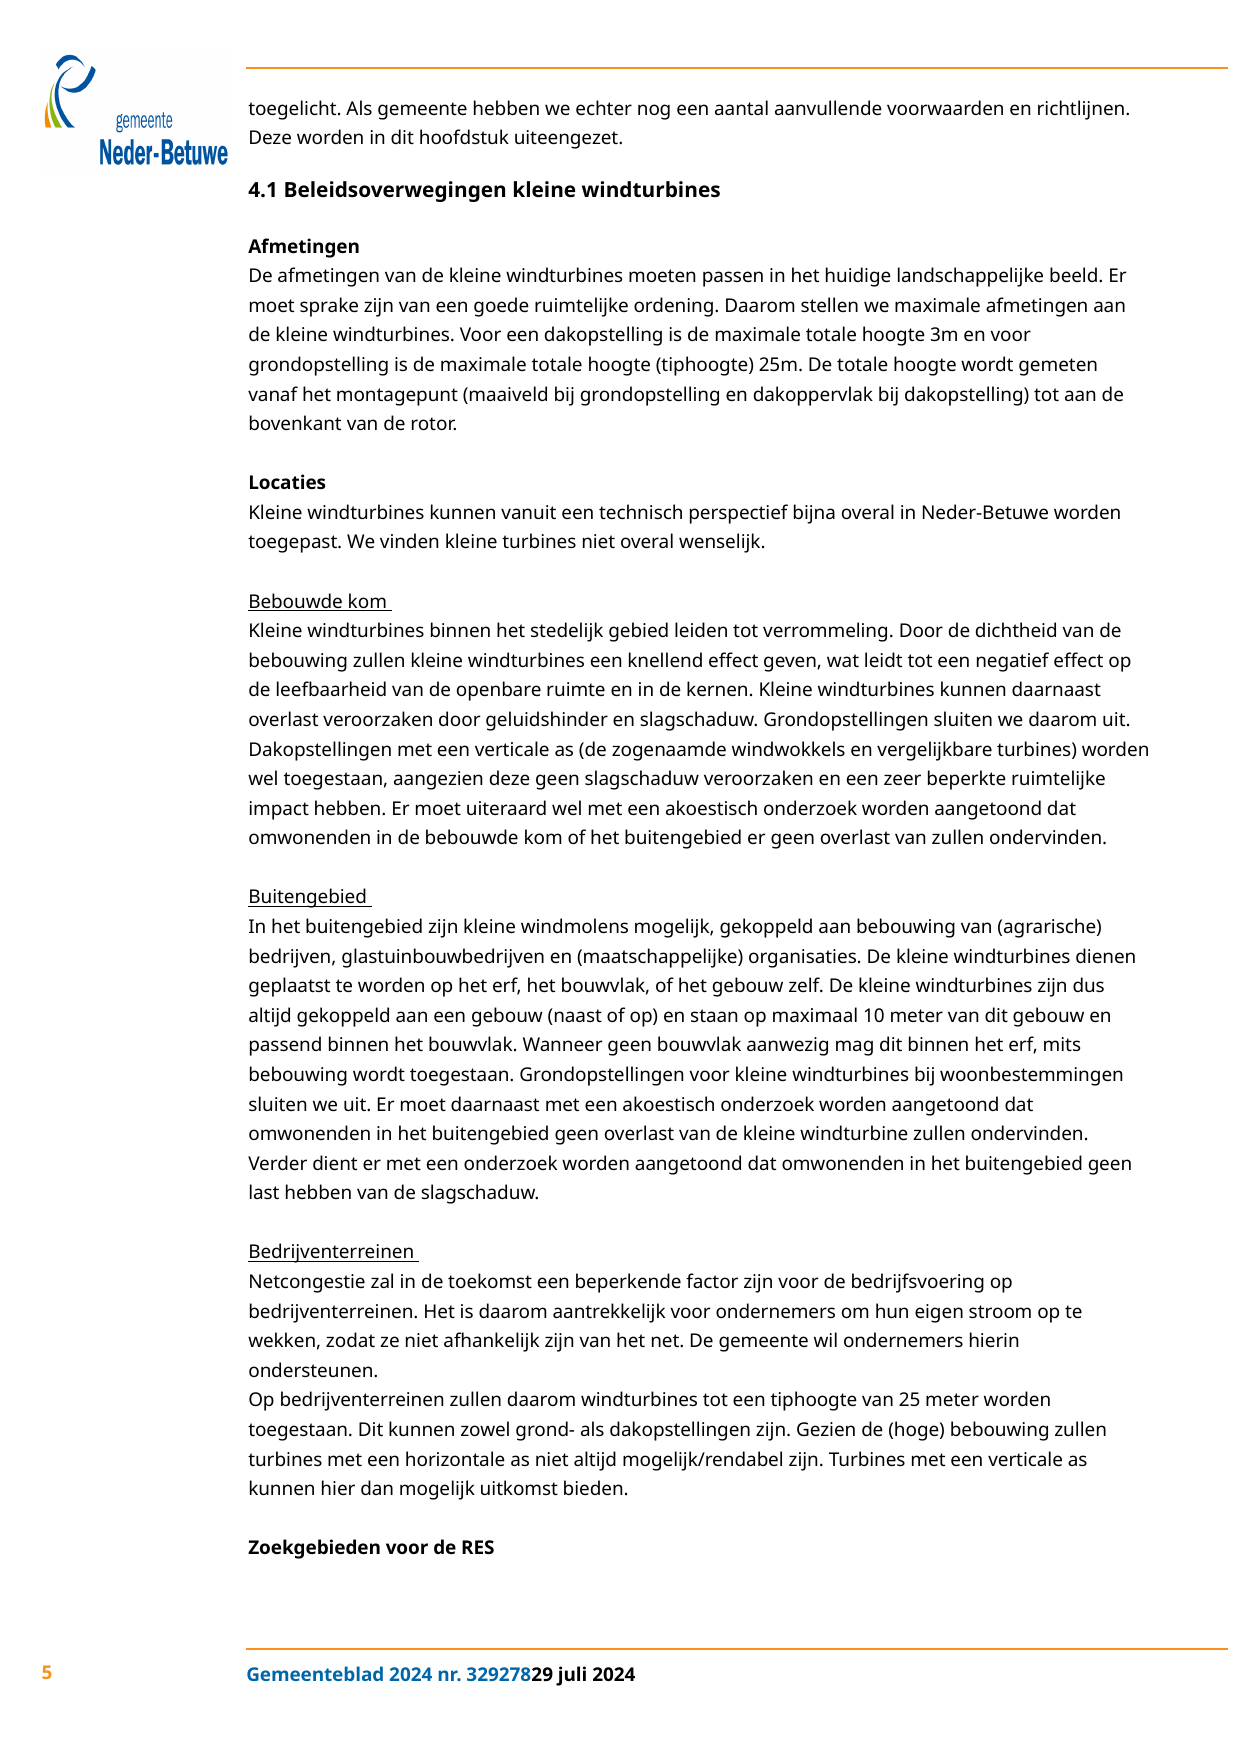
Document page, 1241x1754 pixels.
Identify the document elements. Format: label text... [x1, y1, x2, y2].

text Op bedrijventerreinen zullen daarom windturbines tot een tiphoogte van 25 meter worden toegestaan. Dit kunnen zowel grond- als dakopstellingen zijn. Gezien de (hoge) bebouwing zullen turbines met een horizontale as niet altijd mogelijk/rendabel zijn. Turbines met een verticale as kunnen hier dan mogelijk uitkomst bieden. [248, 1387, 1152, 1501]
text Kleine windturbines kunnen vanuit een technisch perspectief bijna overal in Neder-Betuwe worden toegepast. We vinden kleine turbines niet overal wenselijk. [248, 499, 1152, 554]
picture [41, 47, 231, 172]
text Bedrijventerreinen [248, 1239, 1152, 1264]
text De afmetingen van de kleine windturbines moeten passen in het huidige landschappelijke beeld. Er moet sprake zijn van een goede ruimtelijke ordening. Daarom stellen we maximale afmetingen aan de kleine windturbines. Voor een dakopstelling is de maximale totale hoogte 3m en voor grondopstelling is de maximale totale hoogte (tiphoogte) 25m. De totale hoogte wordt gemeten vanaf het montagepunt (maaiveld bij grondopstelling en dakoppervlak bij dakopstelling) tot aan de bovenkant van de rotor. [248, 262, 1152, 436]
text toegelicht. Als gemeente hebben we echter nog een aantal aanvullende voorwaarden en richtlijnen. Deze worden in dit hoofdstuk uiteengezet. [248, 95, 1152, 150]
text Afmetingen [248, 233, 1152, 258]
text Buitengebied [248, 884, 1152, 909]
text Zoekgebieden voor de RES [248, 1534, 1152, 1560]
text Kleine windturbines binnen het stedelijk gebied leiden tot verrommeling. Door de dichtheid van de bebouwing zullen kleine windturbines een knellend effect geven, wat leidt tot een negatief effect op de leefbaarheid van de openbare ruimte en in de kernen. Kleine windturbines kunnen daarnaast overlast veroorzaken door geluidshinder en slagschaduw. Grondopstellingen sluiten we daarom uit. Dakopstellingen met een verticale as (de zogenaamde windwokkels en vergelijkbare turbines) worden wel toegestaan, aangezien deze geen slagschaduw veroorzaken en een zeer beperkte ruimtelijke impact hebben. Er moet uiteraard wel met een akoestisch onderzoek worden aangetoond dat omwonenden in de bebouwde kom of het buitengebied er geen overlast van zullen ondervinden. [248, 617, 1152, 850]
text In het buitengebied zijn kleine windmolens mogelijk, gekoppeld aan bebouwing van (agrarische) bedrijven, glastuinbouwbedrijven en (maatschappelijke) organisaties. De kleine windturbines dienen geplaatst te worden op het erf, het bouwvlak, of het gebouw zelf. De kleine windturbines zijn dus altijd gekoppeld aan een gebouw (naast of op) en staan op maximaal 10 meter van dit gebouw en passend binnen het bouwvlak. Wanneer geen bouwvlak aanwezig mag dit binnen het erf, mits bebouwing wordt toegestaan. Grondopstellingen voor kleine windturbines bij woonbestemmingen sluiten we uit. Er moet daarnaast met een akoestisch onderzoek worden aangetoond dat omwonenden in het buitengebied geen overlast van de kleine windturbine zullen ondervinden. Verder dient er met een onderzoek worden aangetoond dat omwonenden in het buitengebied geen last hebben van de slagschaduw. [248, 913, 1152, 1205]
text Bebouwde kom [248, 588, 1152, 613]
text Netcongestie zal in de toekomst een beperkende factor zijn voor de bedrijfsvoering op bedrijventerreinen. Het is daarom aantrekkelijk voor ondernemers om hun eigen stroom op te wekken, zodat ze niet afhankelijk zijn van het net. De gemeente wil ondernemers hierin ondersteunen. [248, 1268, 1152, 1383]
text 4.1 Beleidsoverwegingen kleine windturbines [248, 175, 1152, 203]
text Locaties [248, 469, 1152, 495]
